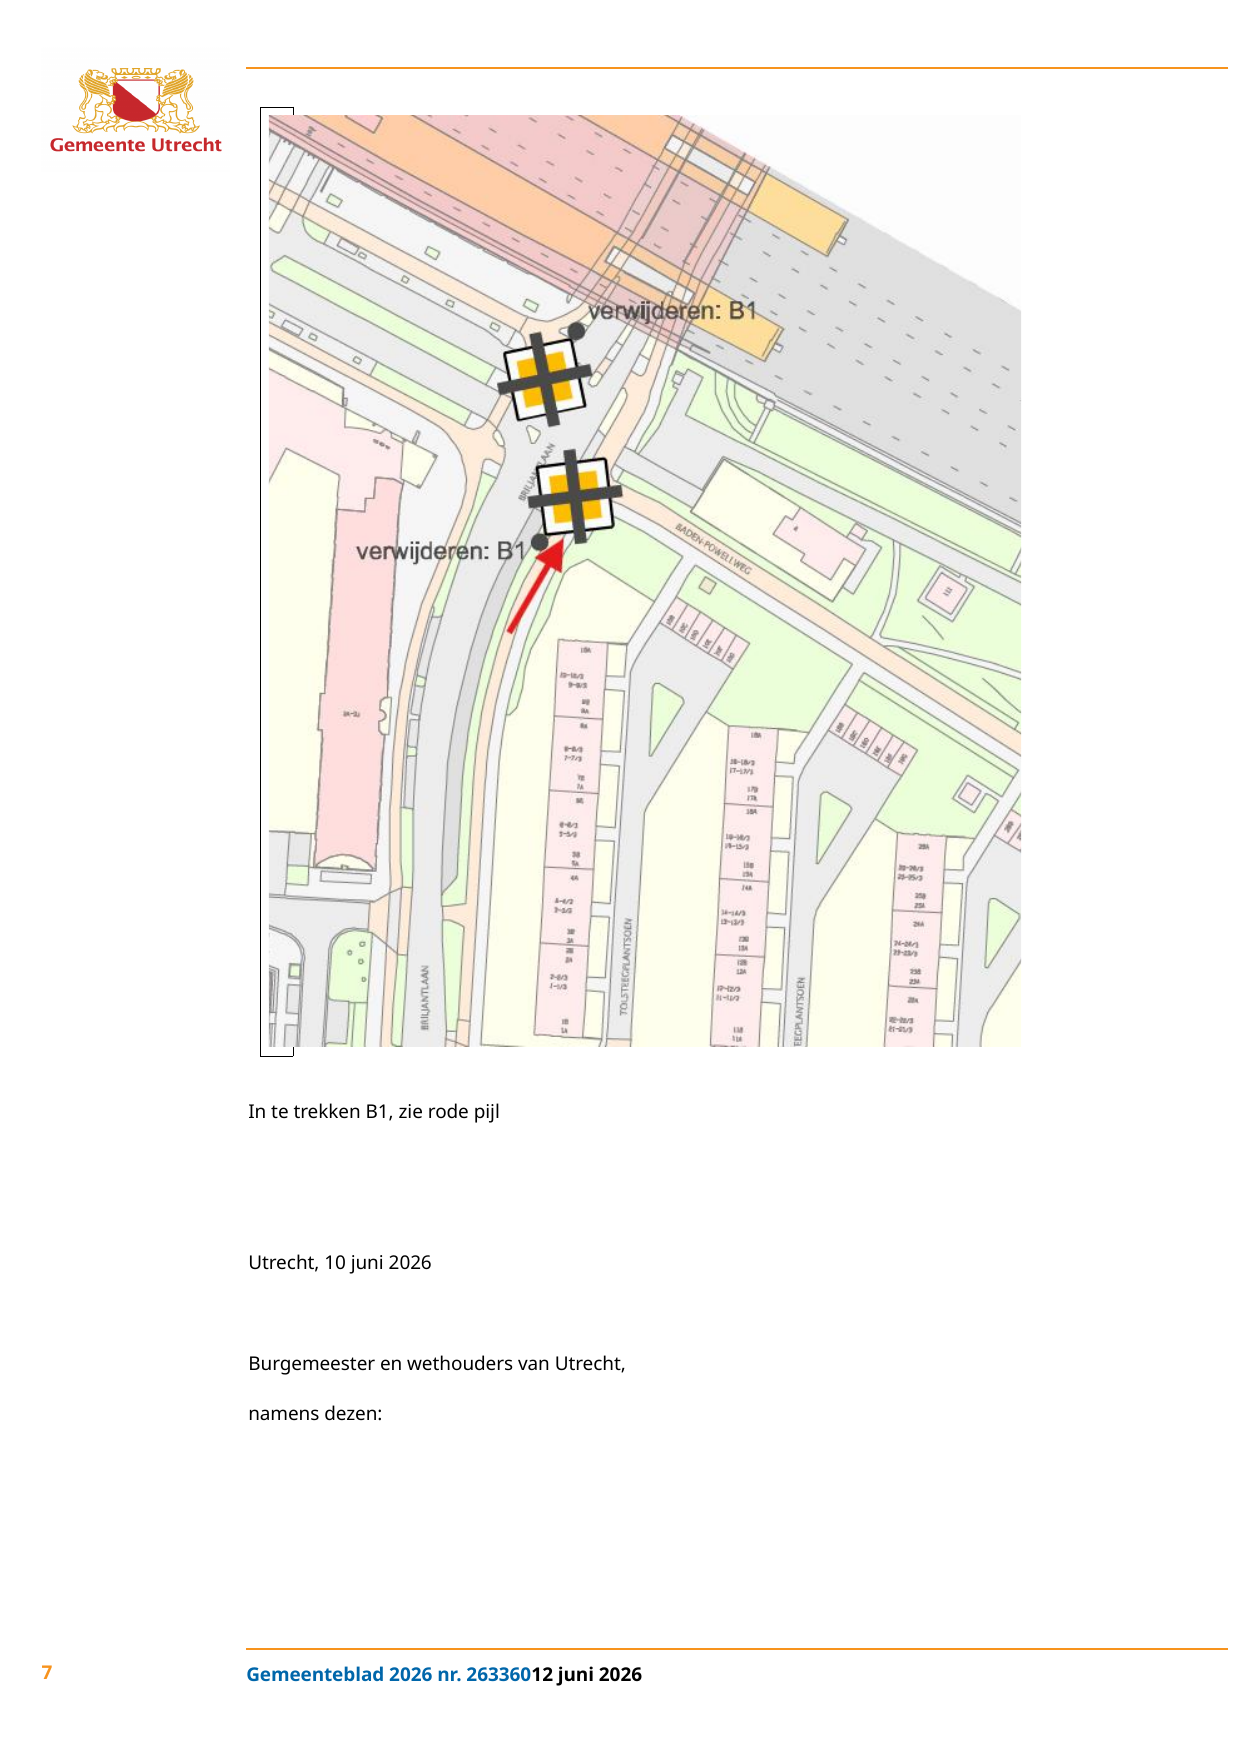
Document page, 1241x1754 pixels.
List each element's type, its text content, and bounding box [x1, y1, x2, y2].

picture [41, 47, 231, 172]
text In te trekken B1, zie rode pijl [248, 1098, 1152, 1124]
text namens dezen: [248, 1401, 1152, 1426]
text Burgemeester en wethouders van Utrecht, [248, 1350, 1152, 1376]
picture [268, 115, 1022, 1047]
text Utrecht, 10 juni 2026 [248, 1249, 1152, 1275]
